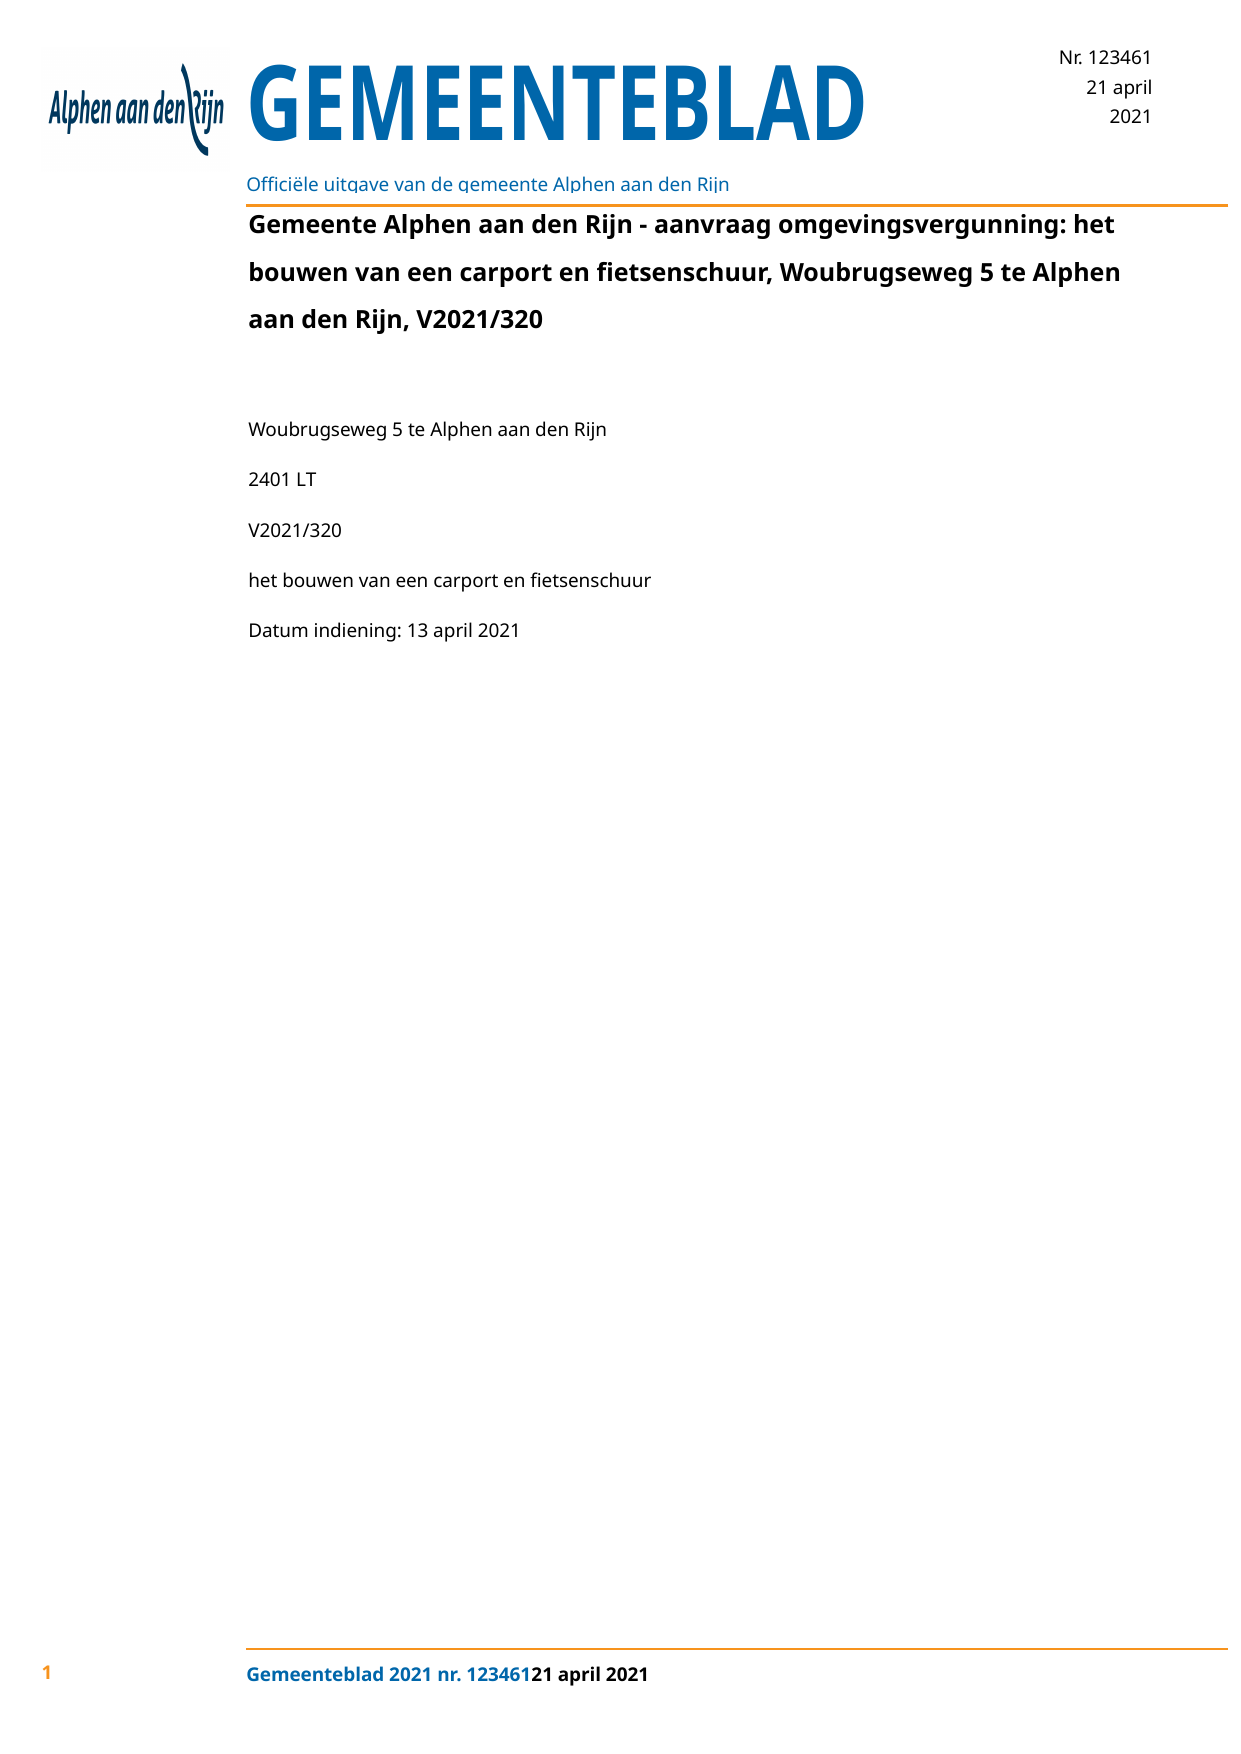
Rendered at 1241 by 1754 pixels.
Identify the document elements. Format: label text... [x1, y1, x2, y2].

text 2401 LT [248, 466, 1152, 492]
text het bouwen van een carport en fietsenschuur [248, 567, 1152, 593]
text Datum indiening: 13 april 2021 [248, 618, 1152, 643]
text Woubrugseweg 5 te Alphen aan den Rijn [248, 416, 1152, 442]
text V2021/320 [248, 517, 1152, 542]
picture [41, 47, 231, 172]
text Gemeente Alphen aan den Rijn - aanvraag omgevingsvergunning: het bouwen van een carport en fietsenschuur, Woubrugseweg 5 te Alphen aan den Rijn, V2021/320 [248, 207, 1152, 336]
